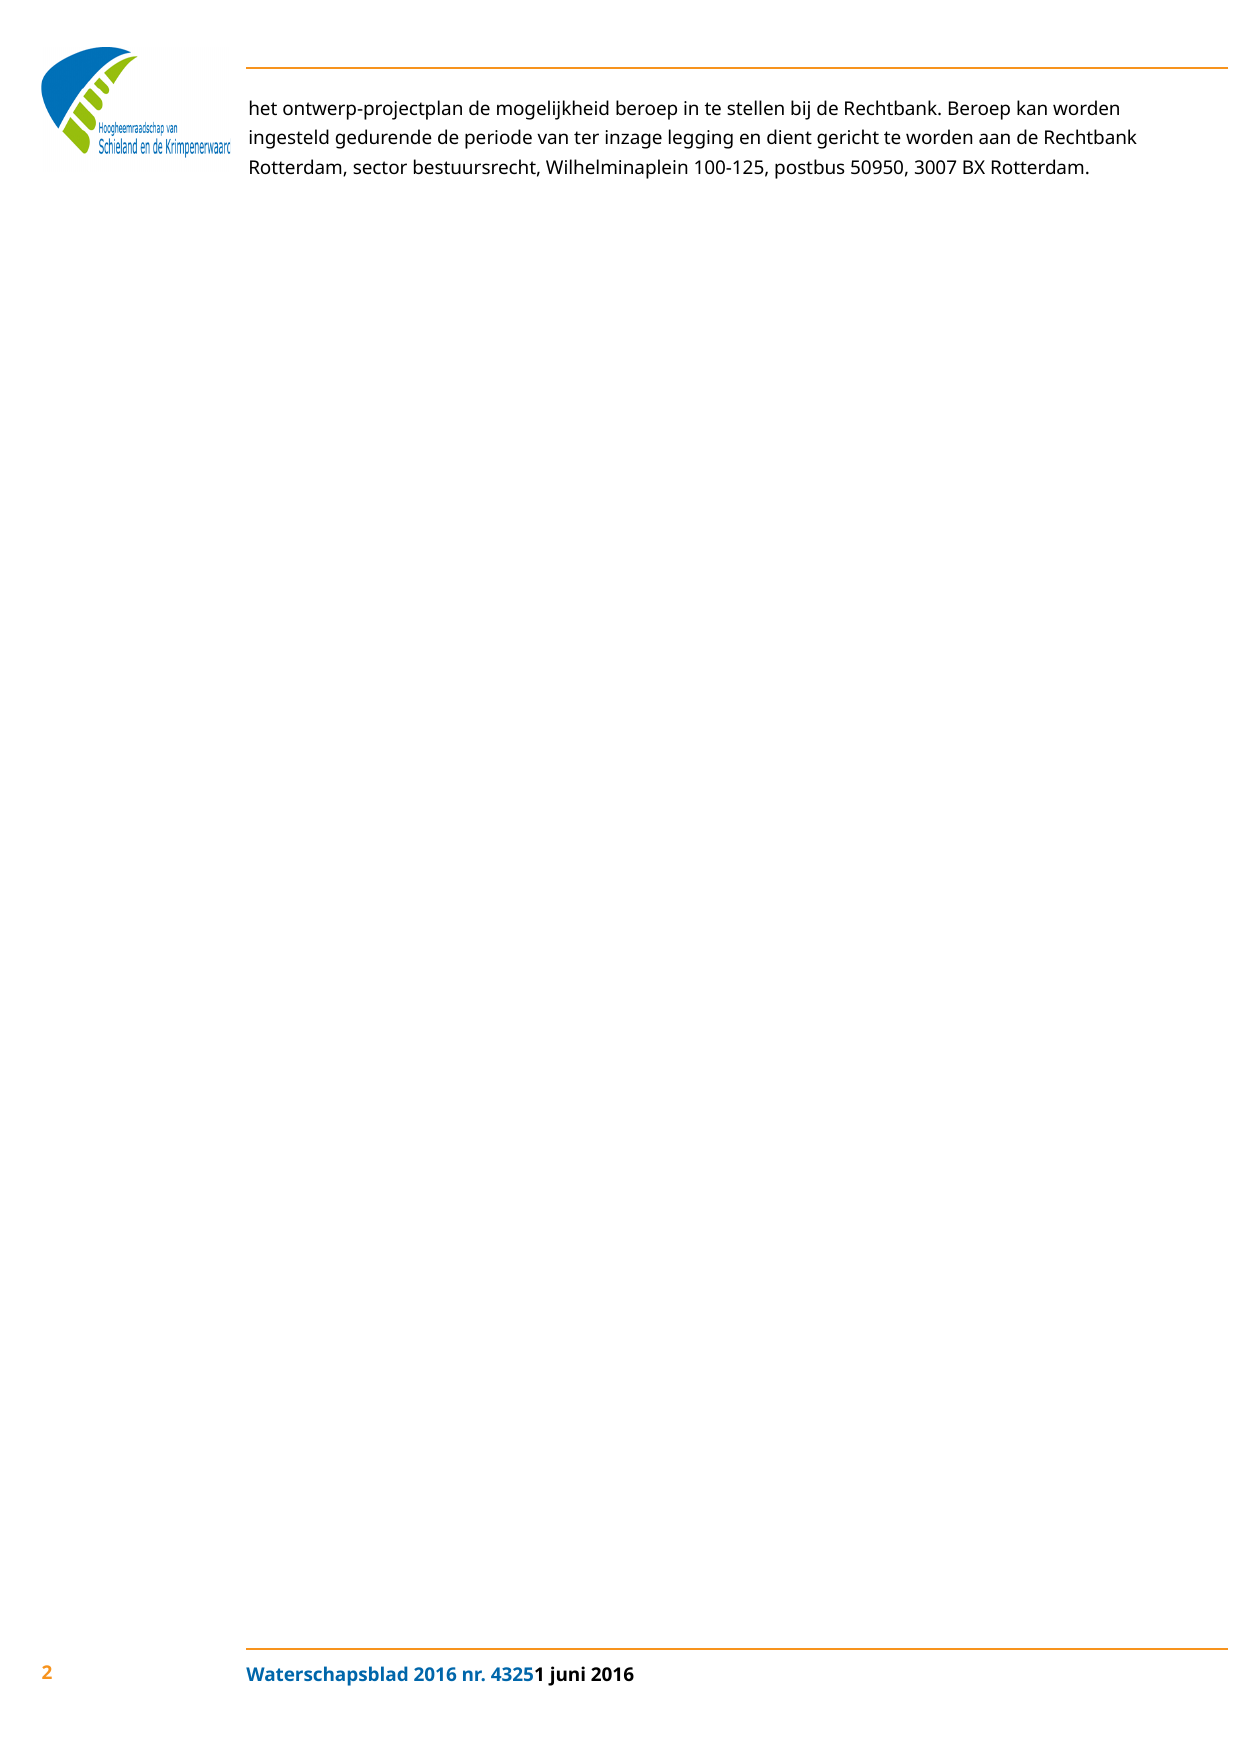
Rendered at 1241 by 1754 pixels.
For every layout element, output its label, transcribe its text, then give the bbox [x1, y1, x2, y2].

text het ontwerp-projectplan de mogelijkheid beroep in te stellen bij de Rechtbank. Beroep kan worden ingesteld gedurende de periode van ter inzage legging en dient gericht te worden aan de Rechtbank Rotterdam, sector bestuursrecht, Wilhelminaplein 100-125, postbus 50950, 3007 BX Rotterdam. [248, 95, 1152, 180]
picture [41, 47, 231, 172]
